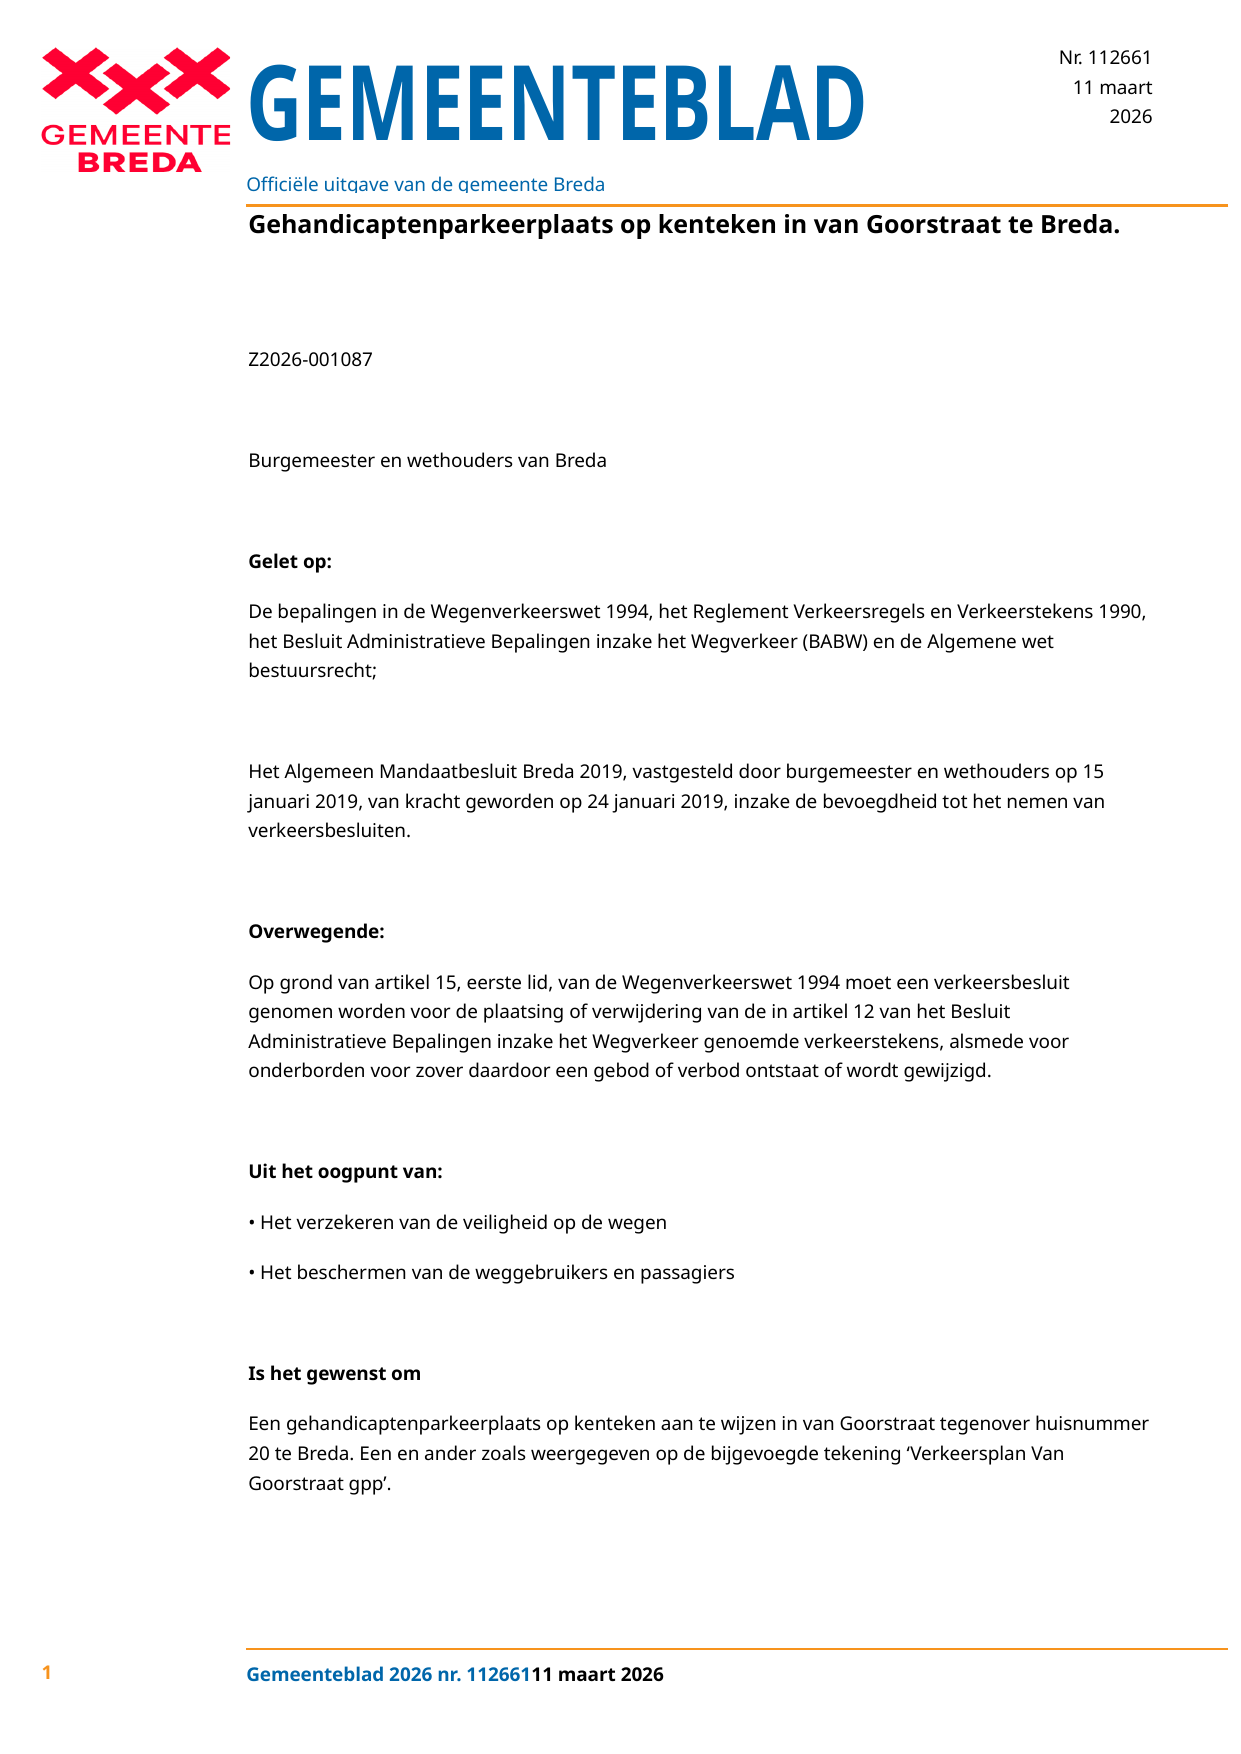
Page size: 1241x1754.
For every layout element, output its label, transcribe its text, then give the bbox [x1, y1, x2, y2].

text Burgemeester en wethouders van Breda [248, 447, 1152, 473]
text Gehandicaptenparkeerplaats op kenteken in van Goorstraat te Breda. [248, 207, 1152, 241]
text Gelet op: [248, 548, 1152, 574]
text Het Algemeen Mandaatbesluit Breda 2019, vastgesteld door burgemeester en wethouders op 15 januari 2019, van kracht geworden op 24 januari 2019, inzake de bevoegdheid tot het nemen van verkeersbesluiten. [248, 758, 1152, 843]
text Z2026-001087 [248, 346, 1152, 372]
text Overwegende: [248, 918, 1152, 944]
text • Het beschermen van de weggebruikers en passagiers [248, 1259, 1152, 1285]
picture [41, 47, 231, 172]
text Uit het oogpunt van: [248, 1158, 1152, 1184]
text Een gehandicaptenparkeerplaats op kenteken aan te wijzen in van Goorstraat tegenover huisnummer 20 te Breda. Een en ander zoals weergegeven op de bijgevoegde tekening ‘Verkeersplan Van Goorstraat gpp’. [248, 1411, 1152, 1496]
text De bepalingen in de Wegenverkeerswet 1994, het Reglement Verkeersregels en Verkeerstekens 1990, het Besluit Administratieve Bepalingen inzake het Wegverkeer (BABW) en de Algemene wet bestuursrecht; [248, 598, 1152, 683]
text Is het gewenst om [248, 1360, 1152, 1386]
text Op grond van artikel 15, eerste lid, van de Wegenverkeerswet 1994 moet een verkeersbesluit genomen worden voor de plaatsing of verwijdering van de in artikel 12 van het Besluit Administratieve Bepalingen inzake het Wegverkeer genoemde verkeerstekens, alsmede voor onderborden voor zover daardoor een gebod of verbod ontstaat of wordt gewijzigd. [248, 969, 1152, 1083]
text • Het verzekeren van de veiligheid op de wegen [248, 1209, 1152, 1235]
